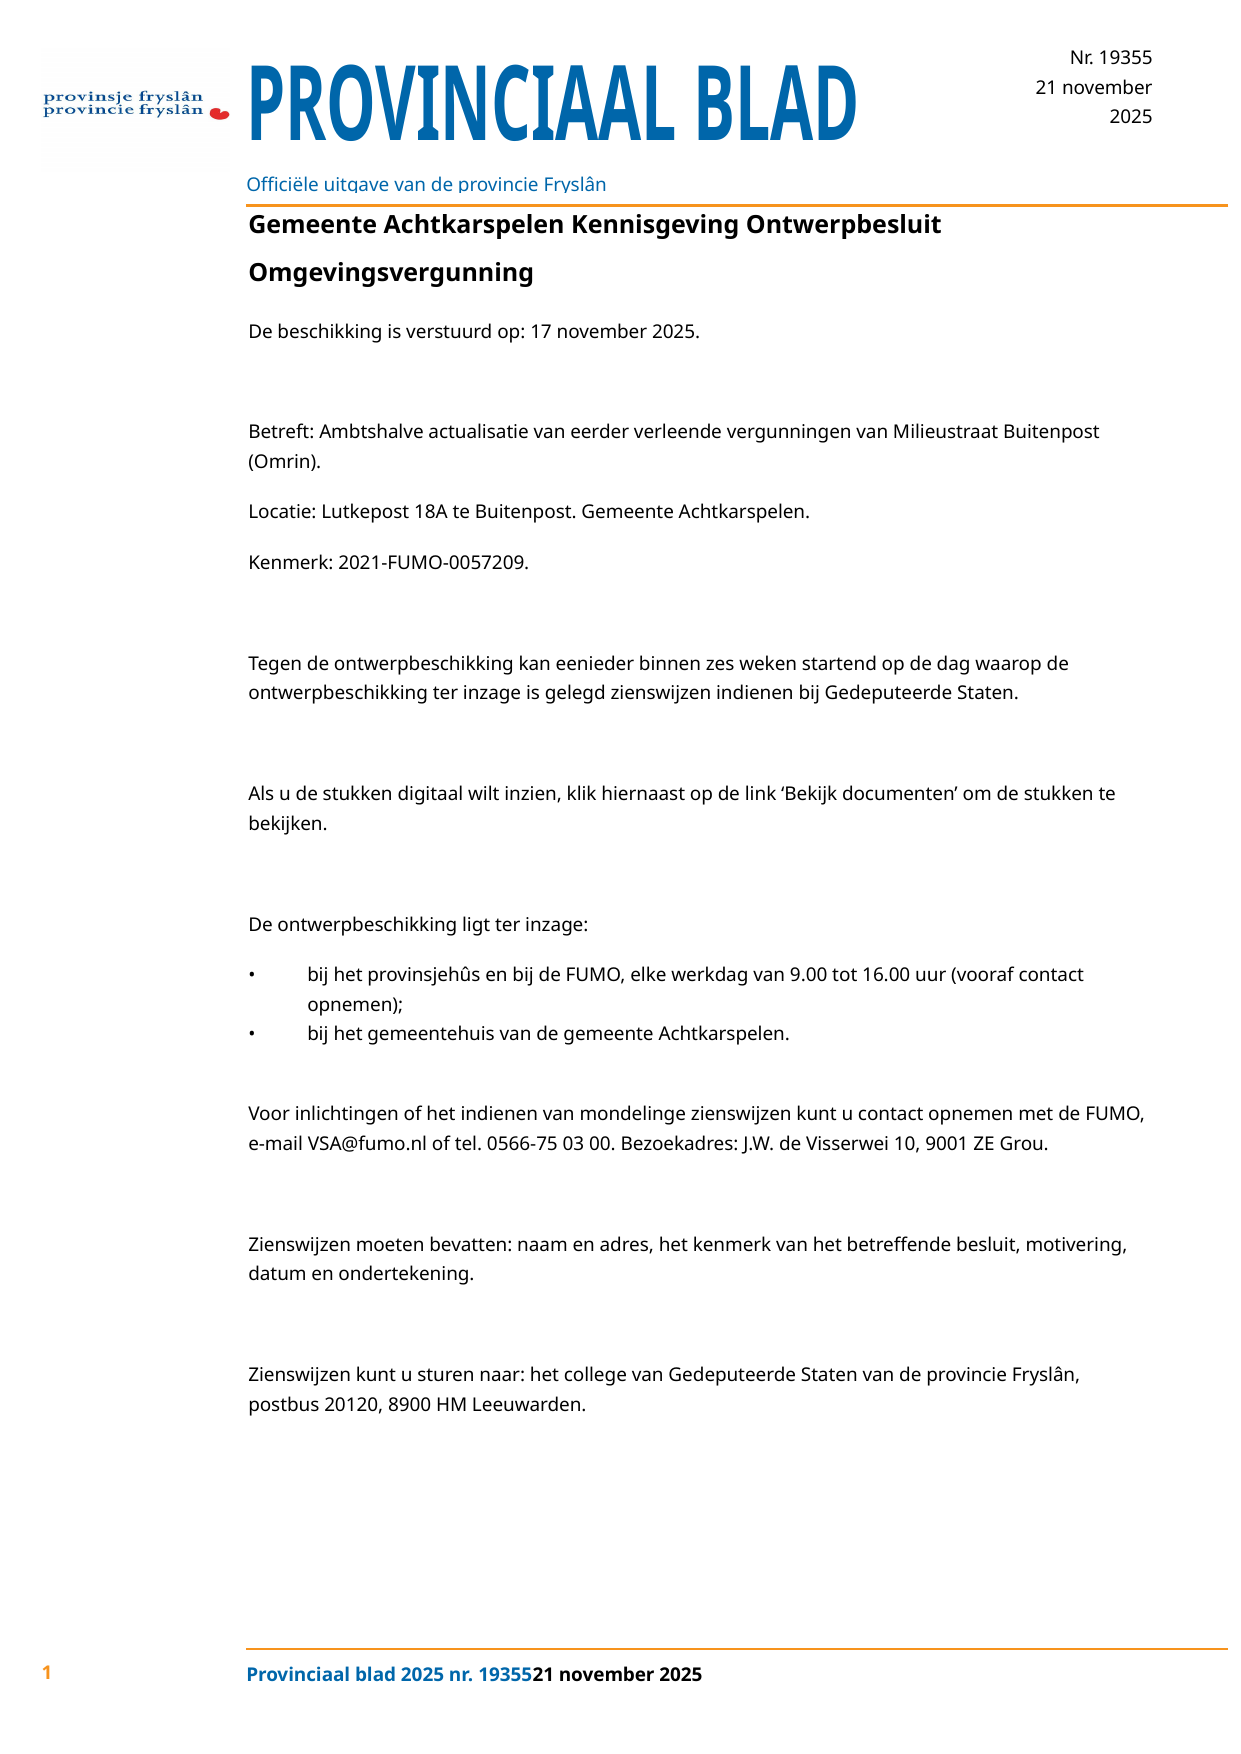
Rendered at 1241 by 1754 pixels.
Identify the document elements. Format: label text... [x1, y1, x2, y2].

list bij het provinsjehûs en bij de FUMO, elke werkdag van 9.00 tot 16.00 uur (vooraf contact opnemen); [248, 961, 1152, 1017]
text De ontwerpbeschikking ligt ter inzage: [248, 911, 1152, 937]
text Zienswijzen kunt u sturen naar: het college van Gedeputeerde Staten van de provincie Fryslân, postbus 20120, 8900 HM Leeuwarden. [248, 1361, 1152, 1417]
text Gemeente Achtkarspelen Kennisgeving Ontwerpbesluit Omgevingsvergunning [248, 207, 1152, 288]
text De beschikking is verstuurd op: 17 november 2025. [248, 318, 1152, 344]
text Voor inlichtingen of het indienen van mondelinge zienswijzen kunt u contact opnemen met de FUMO, e-mail VSA@fumo.nl of tel. 0566-75 03 00. Bezoekadres: J.W. de Visserwei 10, 9001 ZE Grou. [248, 1100, 1152, 1156]
text Als u de stukken digitaal wilt inzien, klik hiernaast op de link ‘Bekijk documenten’ om de stukken te bekijken. [248, 780, 1152, 836]
text Betreft: Ambtshalve actualisatie van eerder verleende vergunningen van Milieustraat Buitenpost (Omrin). [248, 419, 1152, 474]
text Zienswijzen moeten bevatten: naam en adres, het kenmerk van het betreffende besluit, motivering, datum en ondertekening. [248, 1231, 1152, 1286]
list bij het gemeentehuis van de gemeente Achtkarspelen. [248, 1020, 1152, 1046]
text Locatie: Lutkepost 18A te Buitenpost. Gemeente Achtkarspelen. [248, 499, 1152, 524]
picture [41, 47, 231, 172]
text Tegen de ontwerpbeschikking kan eenieder binnen zes weken startend op de dag waarop de ontwerpbeschikking ter inzage is gelegd zienswijzen indienen bij Gedeputeerde Staten. [248, 650, 1152, 705]
text Kenmerk: 2021-FUMO-0057209. [248, 549, 1152, 575]
